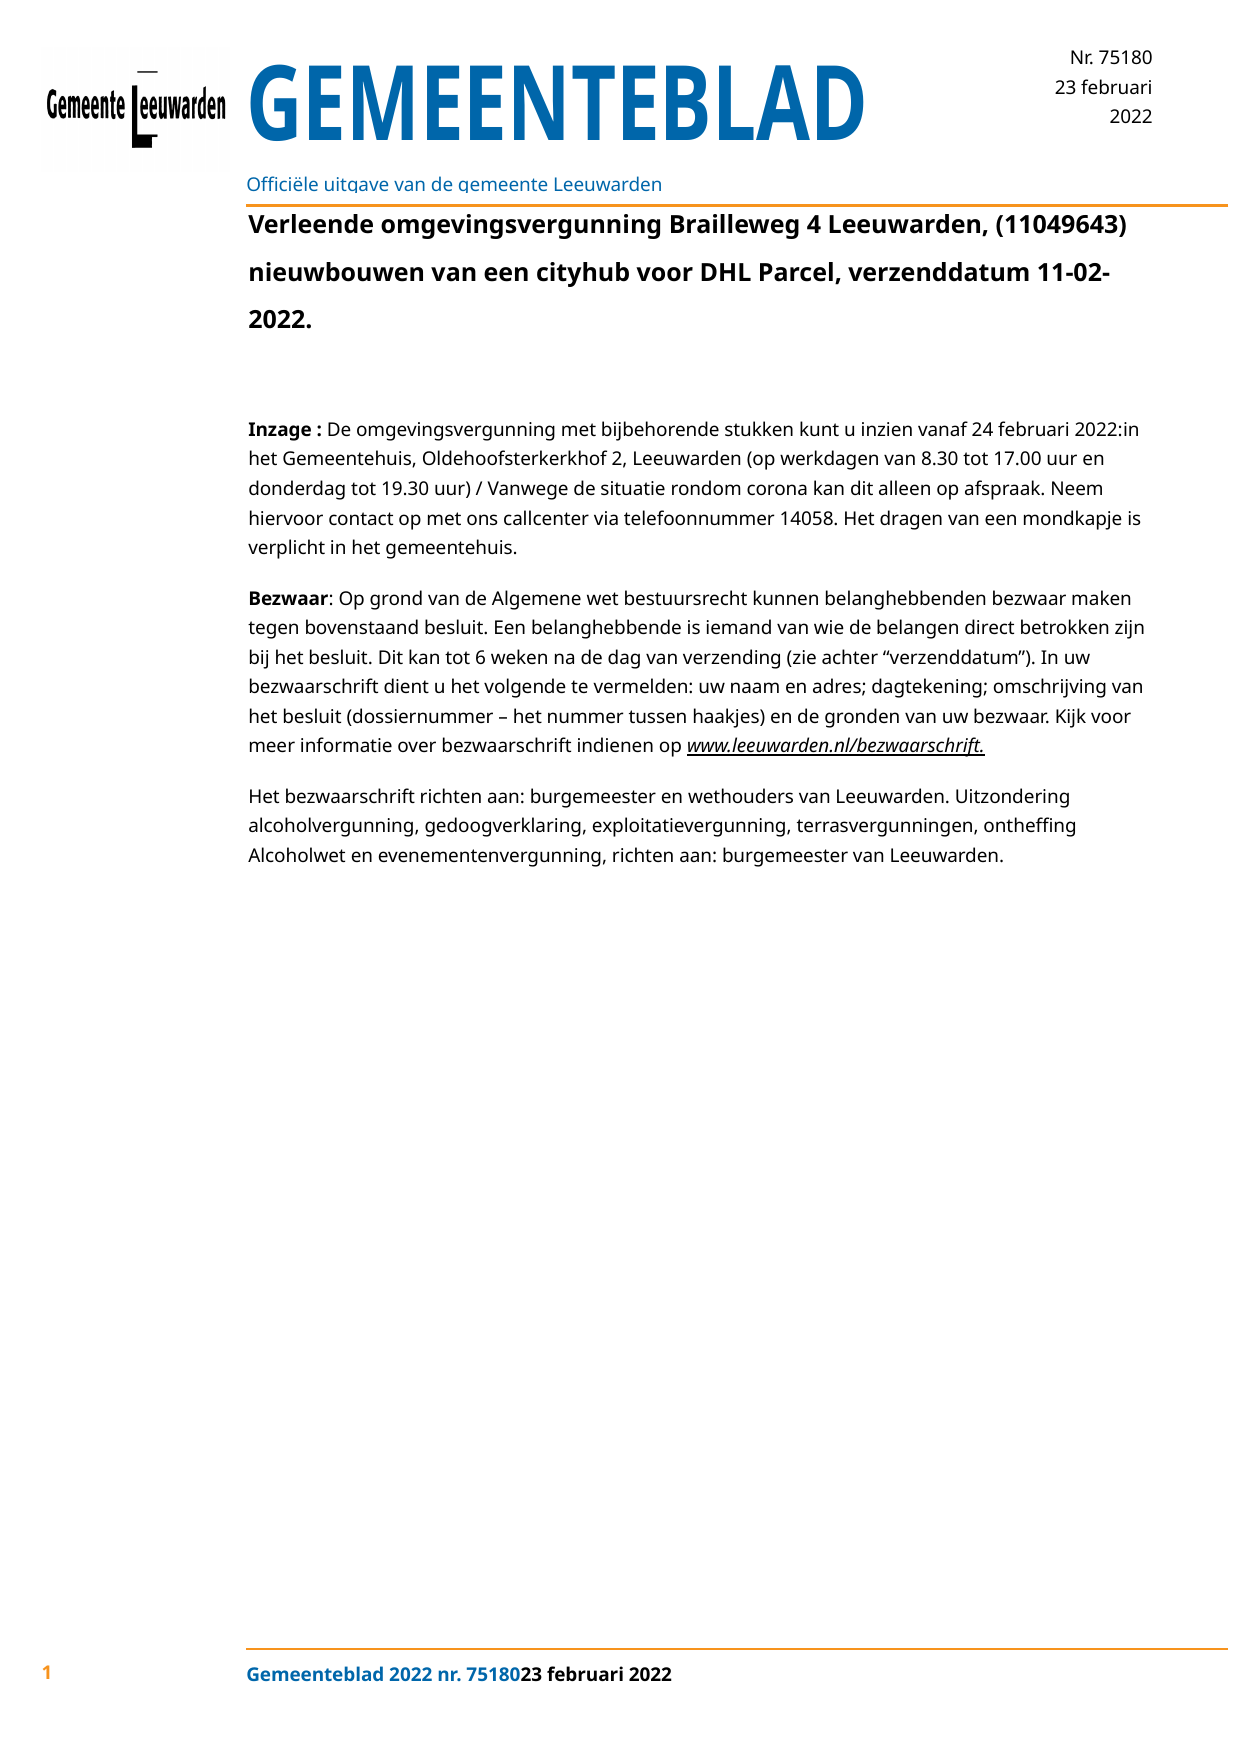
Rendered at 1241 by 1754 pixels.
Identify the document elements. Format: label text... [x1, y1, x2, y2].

text Verleende omgevingsvergunning Brailleweg 4 Leeuwarden, (11049643) nieuwbouwen van een cityhub voor DHL Parcel, verzenddatum 11-02-2022. [248, 207, 1152, 336]
text Het bezwaarschrift richten aan: burgemeester en wethouders van Leeuwarden. Uitzondering alcoholvergunning, gedoogverklaring, exploitatievergunning, terrasvergunningen, ontheffing Alcoholwet en evenementenvergunning, richten aan: burgemeester van Leeuwarden. [248, 783, 1152, 868]
text Inzage : De omgevingsvergunning met bijbehorende stukken kunt u inzien vanaf 24 februari 2022:in het Gemeentehuis, Oldehoofsterkerkhof 2, Leeuwarden (op werkdagen van 8.30 tot 17.00 uur en donderdag tot 19.30 uur) / Vanwege de situatie rondom corona kan dit alleen op afspraak. Neem hiervoor contact op met ons callcenter via telefoonnummer 14058. Het dragen van een mondkapje is verplicht in het gemeentehuis. [248, 416, 1152, 560]
text Bezwaar: Op grond van de Algemene wet bestuursrecht kunnen belanghebbenden bezwaar maken tegen bovenstaand besluit. Een belanghebbende is iemand van wie de belangen direct betrokken zijn bij het besluit. Dit kan tot 6 weken na de dag van verzending (zie achter “verzenddatum”). In uw bezwaarschrift dient u het volgende te vermelden: uw naam en adres; dagtekening; omschrijving van het besluit (dossiernummer – het nummer tussen haakjes) en de gronden van uw bezwaar. Kijk voor meer informatie over bezwaarschrift indienen op www.leeuwarden.nl/bezwaarschrift. [248, 585, 1152, 758]
picture [41, 47, 231, 172]
